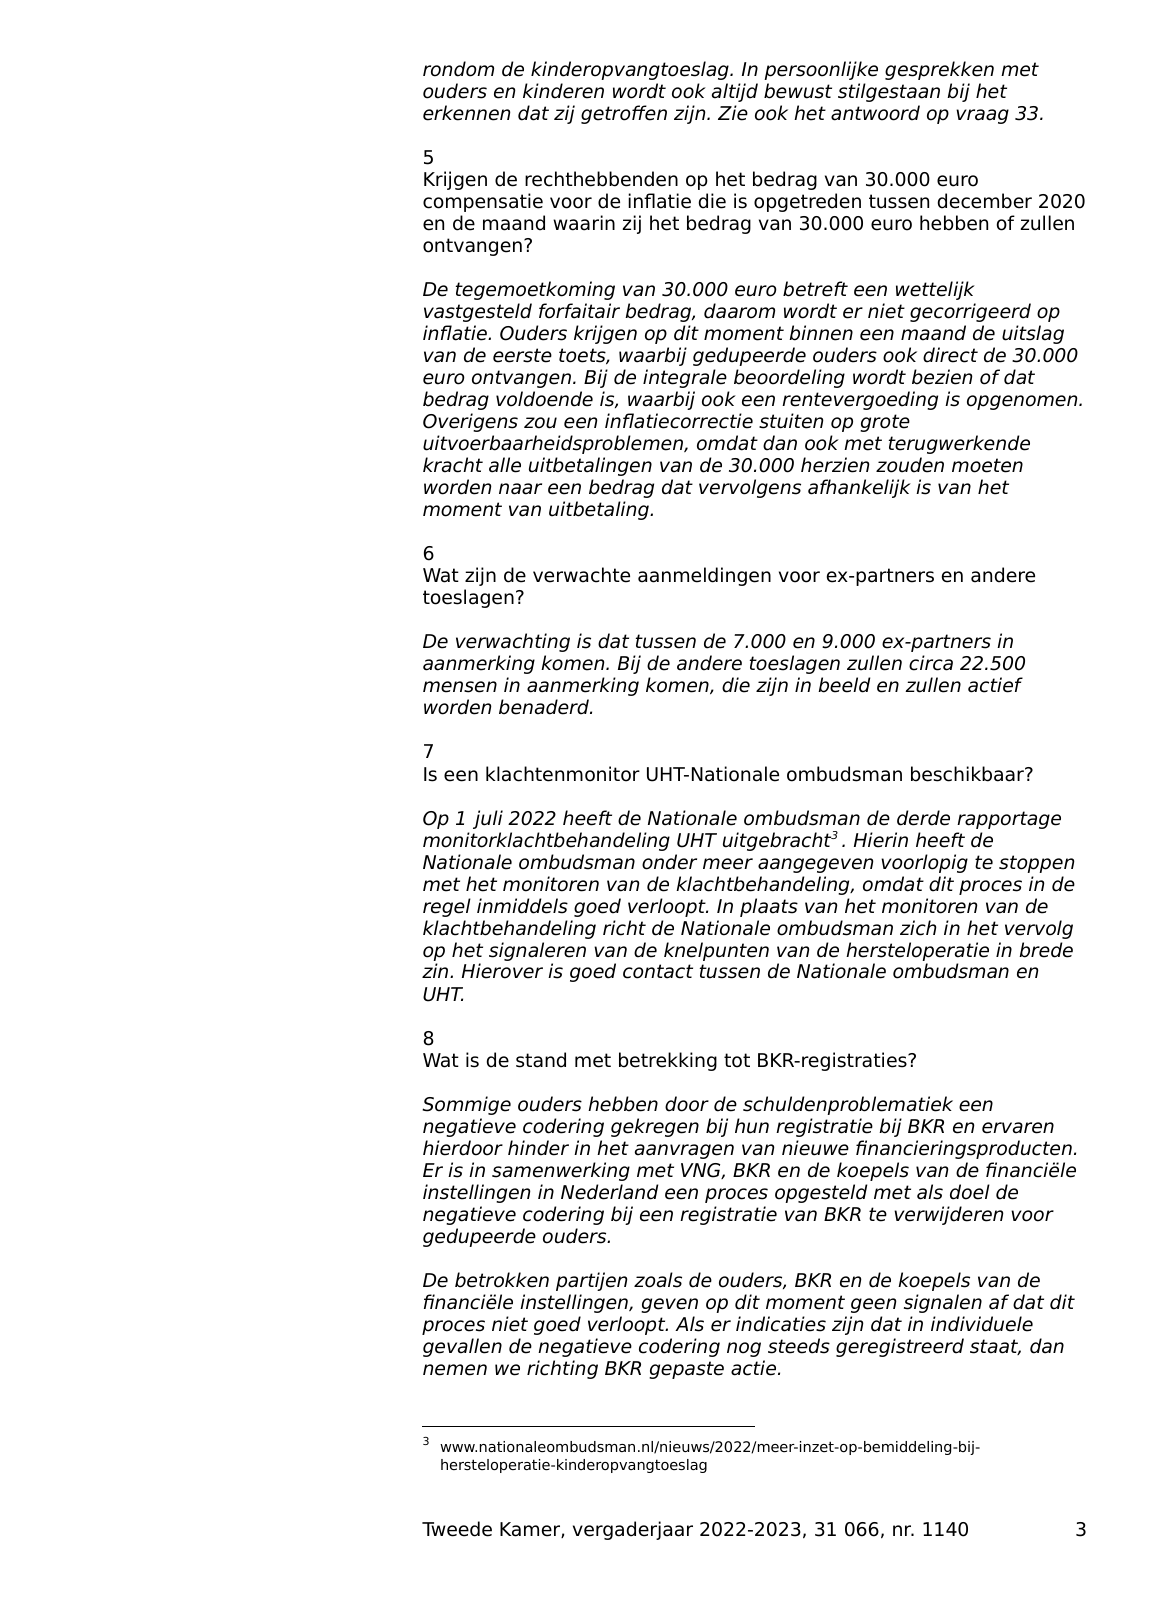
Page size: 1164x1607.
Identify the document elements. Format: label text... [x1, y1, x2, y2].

text Wat zijn de verwachte aanmeldingen voor ex-partners en andere toeslagen? [422, 565, 1087, 609]
text De betrokken partijen zoals de ouders, BKR en de koepels van de financiële instellingen, geven op dit moment geen signalen af dat dit proces niet goed verloopt. Als er indicaties zijn dat in individuele gevallen de negatieve codering nog steeds geregistreerd staat, dan nemen we richting BKR gepaste actie. [422, 1270, 1087, 1380]
text 8 [422, 1028, 1087, 1049]
text Is een klachtenmonitor UHT-Nationale ombudsman beschikbaar? [422, 763, 1087, 785]
text Wat is de stand met betrekking tot BKR-registraties? [422, 1049, 1087, 1072]
text De tegemoetkoming van 30.000 euro betreft een wettelijk vastgesteld forfaitair bedrag, daarom wordt er niet gecorrigeerd op inflatie. Ouders krijgen op dit moment binnen een maand de uitslag van de eerste toets, waarbij gedupeerde ouders ook direct de 30.000 euro ontvangen. Bij de integrale beoordeling wordt bezien of dat bedrag voldoende is, waarbij ook een rentevergoeding is opgenomen. Overigens zou een inflatiecorrectie stuiten op grote uitvoerbaarheidsproblemen, omdat dan ook met terugwerkende kracht alle uitbetalingen van de 30.000 herzien zouden moeten worden naar een bedrag dat vervolgens afhankelijk is van het moment van uitbetaling. [422, 279, 1087, 521]
text Krijgen de rechthebbenden op het bedrag van 30.000 euro compensatie voor de inflatie die is opgetreden tussen december 2020 en de maand waarin zij het bedrag van 30.000 euro hebben of zullen ontvangen? [422, 169, 1087, 257]
text 5 [422, 147, 1087, 169]
text rondom de kinderopvangtoeslag. In persoonlijke gesprekken met ouders en kinderen wordt ook altijd bewust stilgestaan bij het erkennen dat zij getroffen zijn. Zie ook het antwoord op vraag 33. [422, 59, 1087, 125]
text Op 1 juli 2022 heeft de Nationale ombudsman de derde rapportage monitorklachtbehandeling UHT uitgebracht. Hierin heeft de Nationale ombudsman onder meer aangegeven voorlopig te stoppen met het monitoren van de klachtbehandeling, omdat dit proces in de regel inmiddels goed verloopt. In plaats van het monitoren van de klachtbehandeling richt de Nationale ombudsman zich in het vervolg op het signaleren van de knelpunten van de hersteloperatie in brede zin. Hierover is goed contact tussen de Nationale ombudsman en UHT. [422, 808, 1087, 1005]
text 7 [422, 741, 1087, 763]
text De verwachting is dat tussen de 7.000 en 9.000 ex-partners in aanmerking komen. Bij de andere toeslagen zullen circa 22.500 mensen in aanmerking komen, die zijn in beeld en zullen actief worden benaderd. [422, 631, 1087, 719]
text www.nationaleombudsman.nl/nieuws/2022/meer-inzet-op-bemiddeling-bij-hersteloperatie-kinderopvangtoeslag [422, 1435, 1087, 1474]
text Sommige ouders hebben door de schuldenproblematiek een negatieve codering gekregen bij hun registratie bij BKR en ervaren hierdoor hinder in het aanvragen van nieuwe financieringsproducten. [422, 1094, 1087, 1160]
text 6 [422, 543, 1087, 565]
text Er is in samenwerking met VNG, BKR en de koepels van de financiële instellingen in Nederland een proces opgesteld met als doel de negatieve codering bij een registratie van BKR te verwijderen voor gedupeerde ouders. [422, 1160, 1087, 1248]
